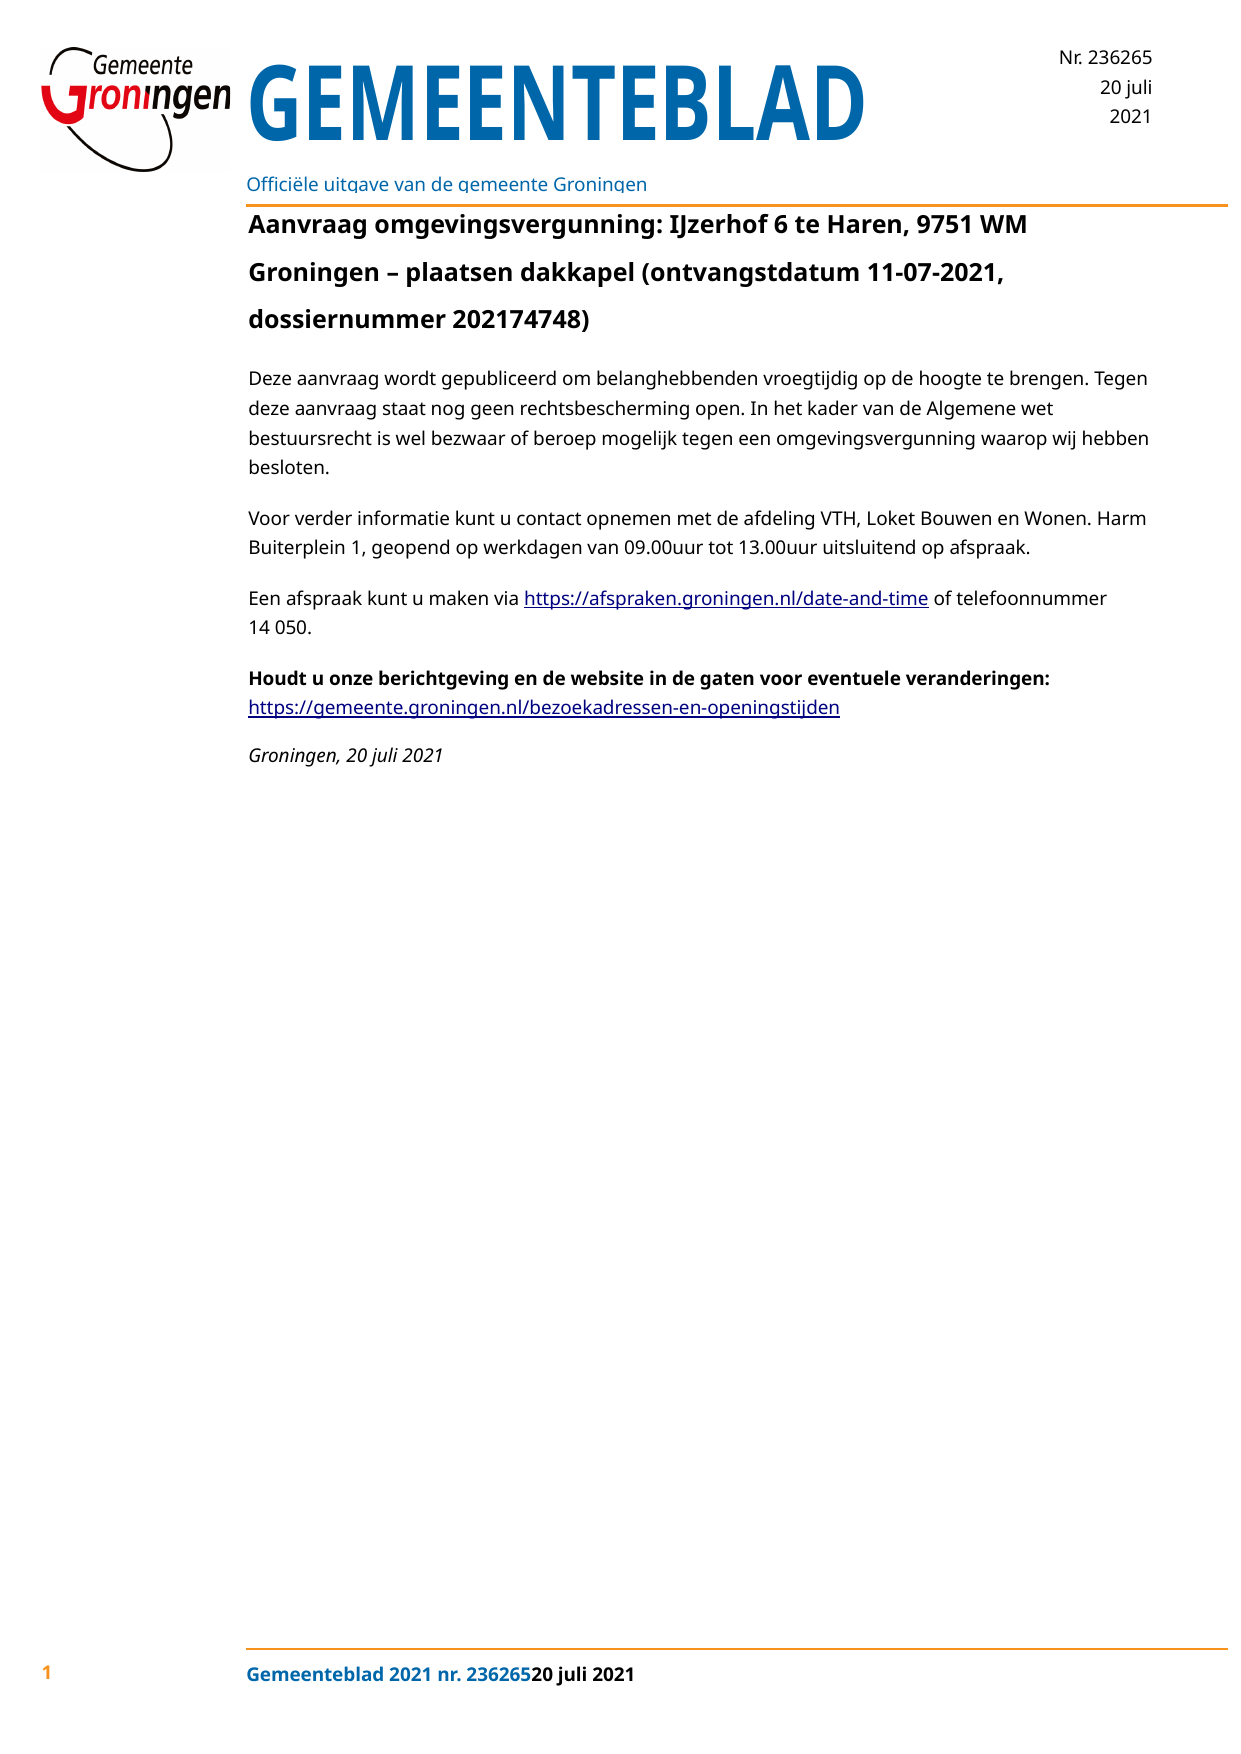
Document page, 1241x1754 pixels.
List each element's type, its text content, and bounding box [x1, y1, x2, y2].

text Voor verder informatie kunt u contact opnemen met de afdeling VTH, Loket Bouwen en Wonen. Harm Buiterplein 1, geopend op werkdagen van 09.00uur tot 13.00uur uitsluitend op afspraak. [248, 505, 1152, 560]
text Houdt u onze berichtgeving en de website in de gaten voor eventuele veranderingen: https://gemeente.groningen.nl/bezoekadressen-en-openingstijden [248, 665, 1152, 720]
text Een afspraak kunt u maken via https://afspraken.groningen.nl/date-and-time of telefoonnummer 14 050. [248, 585, 1152, 640]
text Aanvraag omgevingsvergunning: IJzerhof 6 te Haren, 9751 WM Groningen – plaatsen dakkapel (ontvangstdatum 11-07-2021, dossiernummer 202174748) [248, 207, 1152, 336]
picture [41, 47, 231, 172]
text Groningen, 20 juli 2021 [248, 742, 1152, 768]
text Deze aanvraag wordt gepubliceerd om belanghebbenden vroegtijdig op de hoogte te brengen. Tegen deze aanvraag staat nog geen rechtsbescherming open. In het kader van de Algemene wet bestuursrecht is wel bezwaar of beroep mogelijk tegen een omgevingsvergunning waarop wij hebben besloten. [248, 366, 1152, 480]
